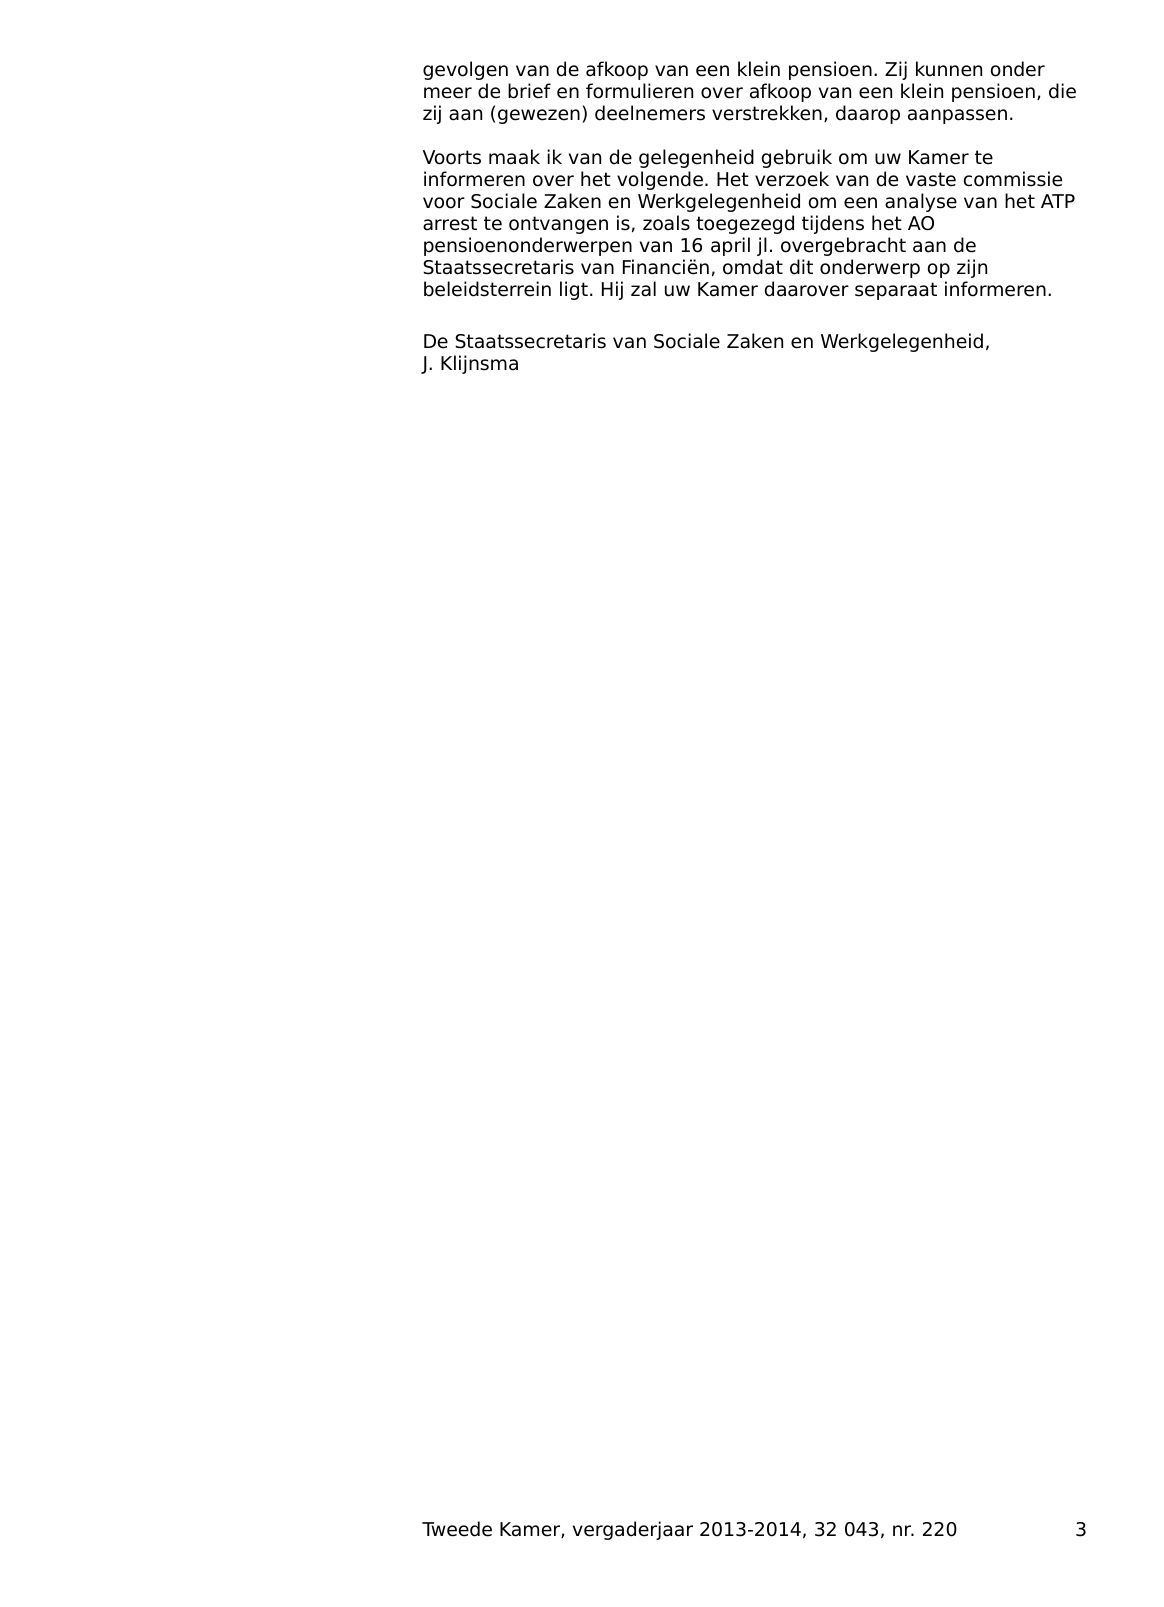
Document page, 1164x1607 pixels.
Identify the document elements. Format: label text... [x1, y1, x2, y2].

text Voorts maak ik van de gelegenheid gebruik om uw Kamer te informeren over het volgende. Het verzoek van de vaste commissie voor Sociale Zaken en Werkgelegenheid om een analyse van het ATP arrest te ontvangen is, zoals toegezegd tijdens het AO pensioenonderwerpen van 16 april jl. overgebracht aan de Staatssecretaris van Financiën, omdat dit onderwerp op zijn beleidsterrein ligt. Hij zal uw Kamer daarover separaat informeren. [422, 147, 1087, 301]
text De Staatssecretaris van Sociale Zaken en Werkgelegenheid, J. Klijnsma [422, 331, 1087, 375]
text gevolgen van de afkoop van een klein pensioen. Zij kunnen onder meer de brief en formulieren over afkoop van een klein pensioen, die zij aan (gewezen) deelnemers verstrekken, daarop aanpassen. [422, 59, 1087, 125]
